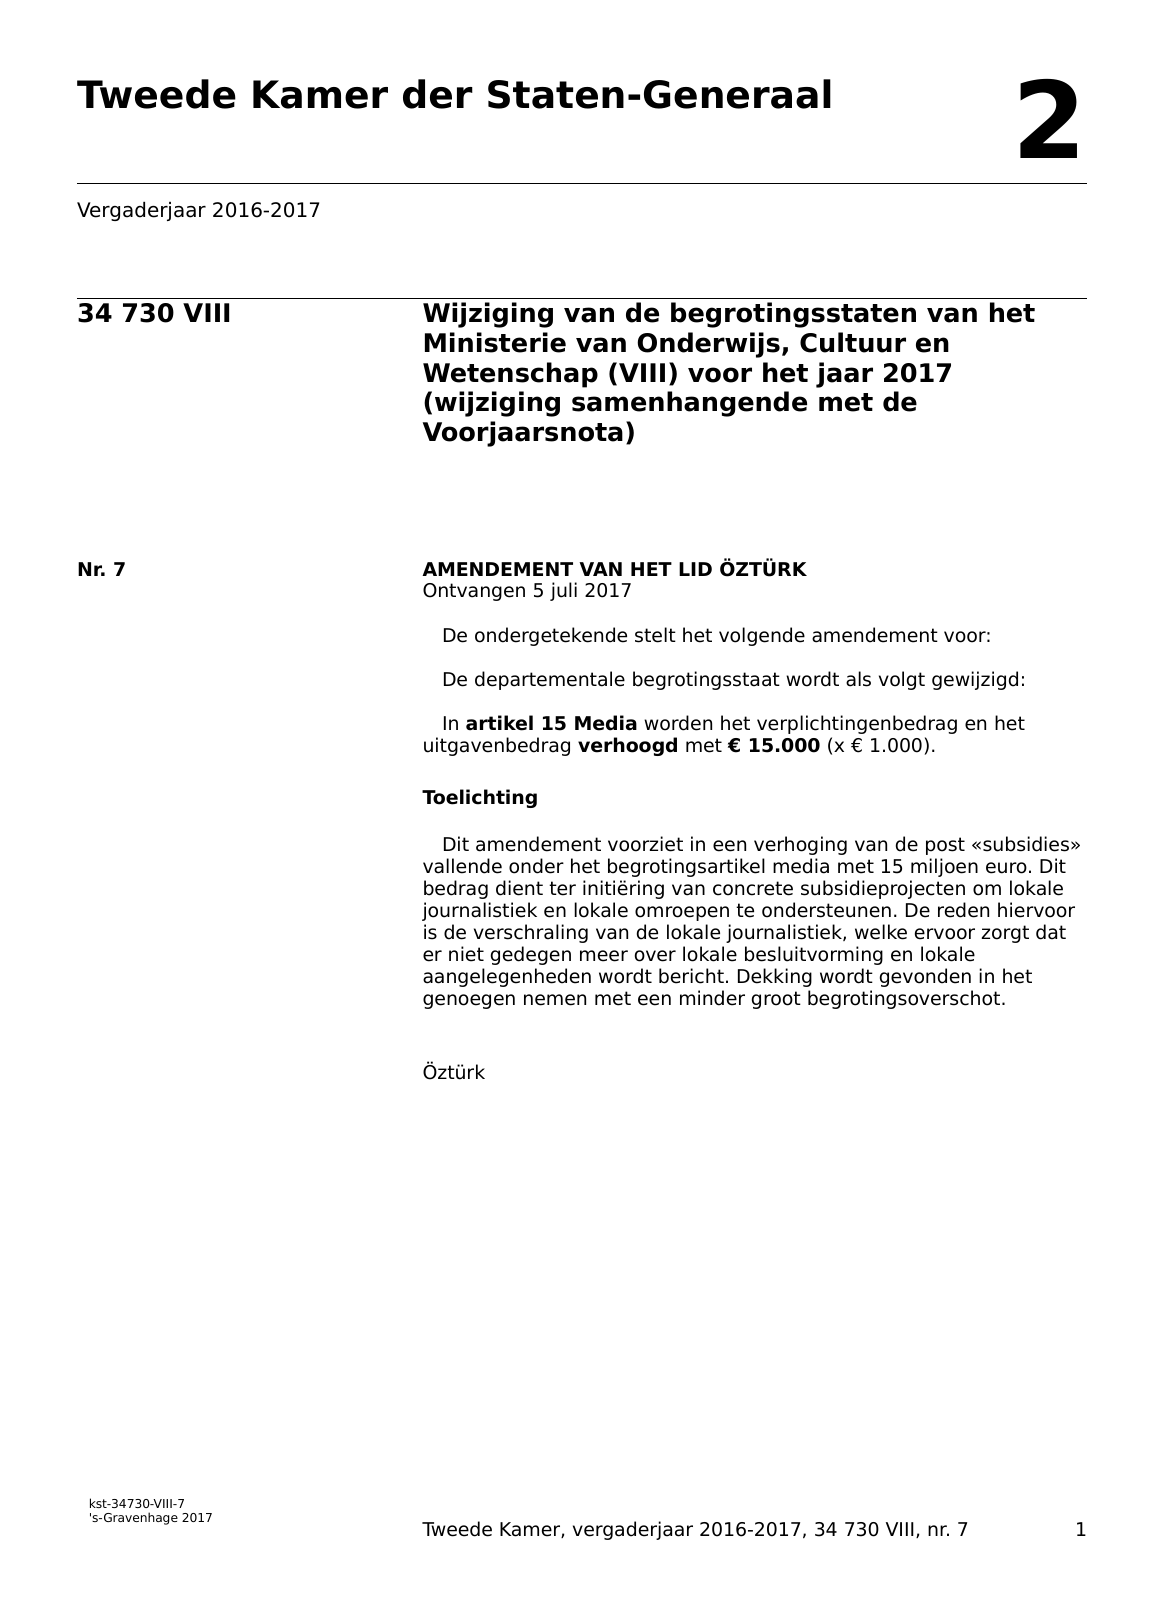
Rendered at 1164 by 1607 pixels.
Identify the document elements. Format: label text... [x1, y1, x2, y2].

text 's-Gravenhage 2017 [88, 1511, 323, 1525]
table_header 2 [886, 59, 1087, 183]
subtitle Nr. 7 AMENDEMENT VAN HET LID ÖZTÜRK [77, 558, 1087, 580]
text De departementale begrotingsstaat wordt als volgt gewijzigd: [422, 669, 1087, 691]
text kst-34730-VIII-7 [88, 1497, 323, 1511]
subtitle 34 730 VIII Wijziging van de begrotingsstaten van het Ministerie van Onderwijs, Cultuur en Wetenschap (VIII) voor het jaar 2017 (wijziging samenhangende met de Voorjaarsnota) [77, 299, 1087, 447]
text Dit amendement voorziet in een verhoging van de post «subsidies» vallende onder het begrotingsartikel media met 15 miljoen euro. Dit bedrag dient ter initiëring van concrete subsidieprojecten om lokale journalistiek en lokale omroepen te ondersteunen. De reden hiervoor is de verschraling van de lokale journalistiek, welke ervoor zorgt dat er niet gedegen meer over lokale besluitvorming en lokale aangelegenheden wordt bericht. Dekking wordt gevonden in het genoegen nemen met een minder groot begrotingsoverschot. [422, 834, 1087, 1010]
text Ontvangen 5 juli 2017 [422, 580, 1087, 602]
text In artikel 15 Media worden het verplichtingenbedrag en het uitgavenbedrag verhoogd met € 15.000 (x € 1.000). [422, 713, 1087, 757]
subtitle Toelichting [422, 787, 1087, 809]
text Öztürk [422, 1040, 1087, 1084]
text De ondergetekende stelt het volgende amendement voor: [422, 624, 1087, 647]
table_header Tweede Kamer der Staten-Generaal [77, 59, 886, 183]
table_cell Vergaderjaar 2016-2017 [77, 184, 1087, 298]
